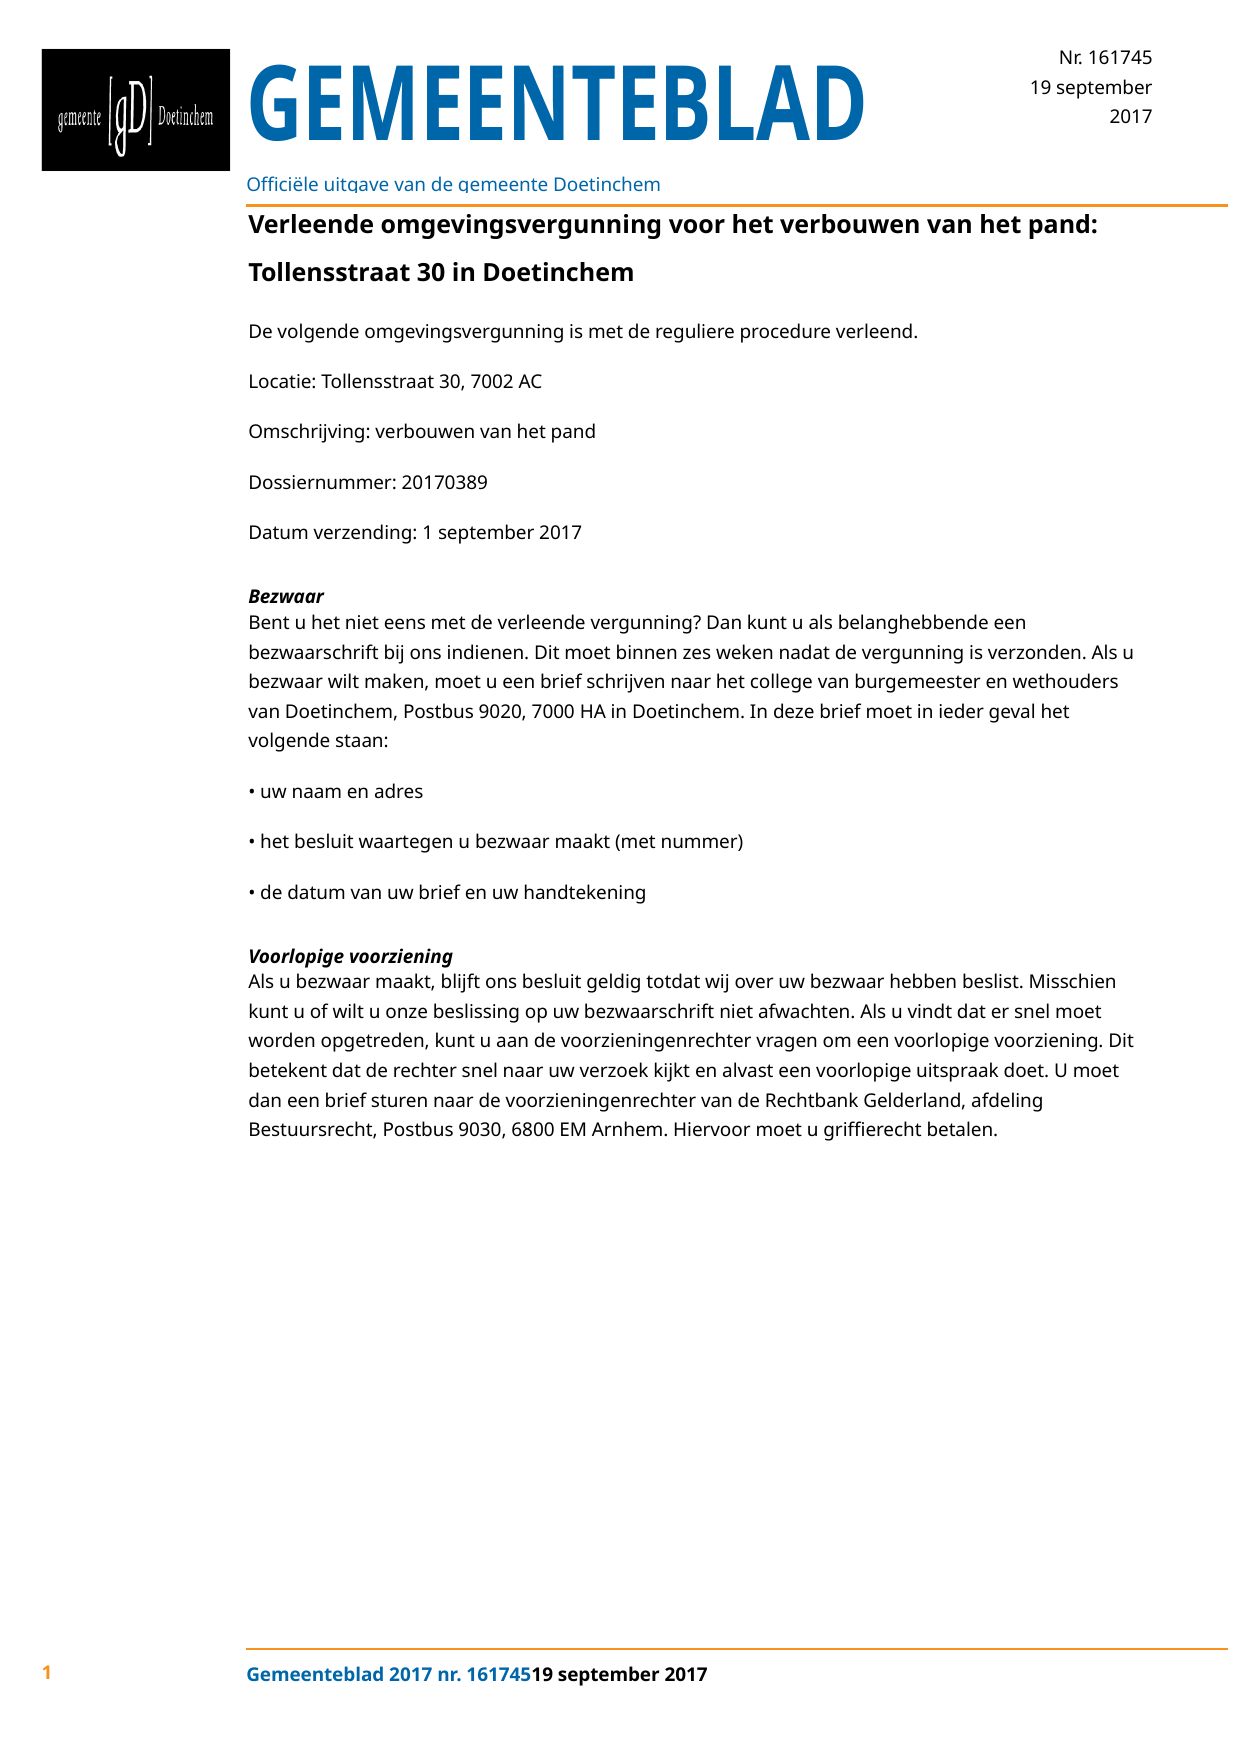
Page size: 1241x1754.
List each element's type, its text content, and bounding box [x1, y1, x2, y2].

text Datum verzending: 1 september 2017 [248, 519, 1152, 545]
text • de datum van uw brief en uw handtekening [248, 879, 1152, 904]
text Bent u het niet eens met de verleende vergunning? Dan kunt u als belanghebbende een bezwaarschrift bij ons indienen. Dit moet binnen zes weken nadat de vergunning is verzonden. Als u bezwaar wilt maken, moet u een brief schrijven naar het college van burgemeester en wethouders van Doetinchem, Postbus 9020, 7000 HA in Doetinchem. In deze brief moet in ieder geval het volgende staan: [248, 609, 1152, 753]
text De volgende omgevingsvergunning is met de reguliere procedure verleend. [248, 318, 1152, 344]
text Voorlopige voorziening [248, 943, 1152, 968]
text Locatie: Tollensstraat 30, 7002 AC [248, 368, 1152, 394]
text Bezwaar [248, 583, 1152, 609]
text Omschrijving: verbouwen van het pand [248, 419, 1152, 444]
text Verleende omgevingsvergunning voor het verbouwen van het pand: Tollensstraat 30 in Doetinchem [248, 207, 1152, 288]
text Als u bezwaar maakt, blijft ons besluit geldig totdat wij over uw bezwaar hebben beslist. Misschien kunt u of wilt u onze beslissing op uw bezwaarschrift niet afwachten. Als u vindt dat er snel moet worden opgetreden, kunt u aan de voorzieningenrechter vragen om een voorlopige voorziening. Dit betekent dat de rechter snel naar uw verzoek kijkt en alvast een voorlopige uitspraak doet. U moet dan een brief sturen naar de voorzieningenrechter van de Rechtbank Gelderland, afdeling Bestuursrecht, Postbus 9030, 6800 EM Arnhem. Hiervoor moet u griffierecht betalen. [248, 968, 1152, 1142]
picture [41, 47, 231, 172]
text • het besluit waartegen u bezwaar maakt (met nummer) [248, 828, 1152, 854]
text Dossiernummer: 20170389 [248, 469, 1152, 495]
text • uw naam en adres [248, 778, 1152, 804]
